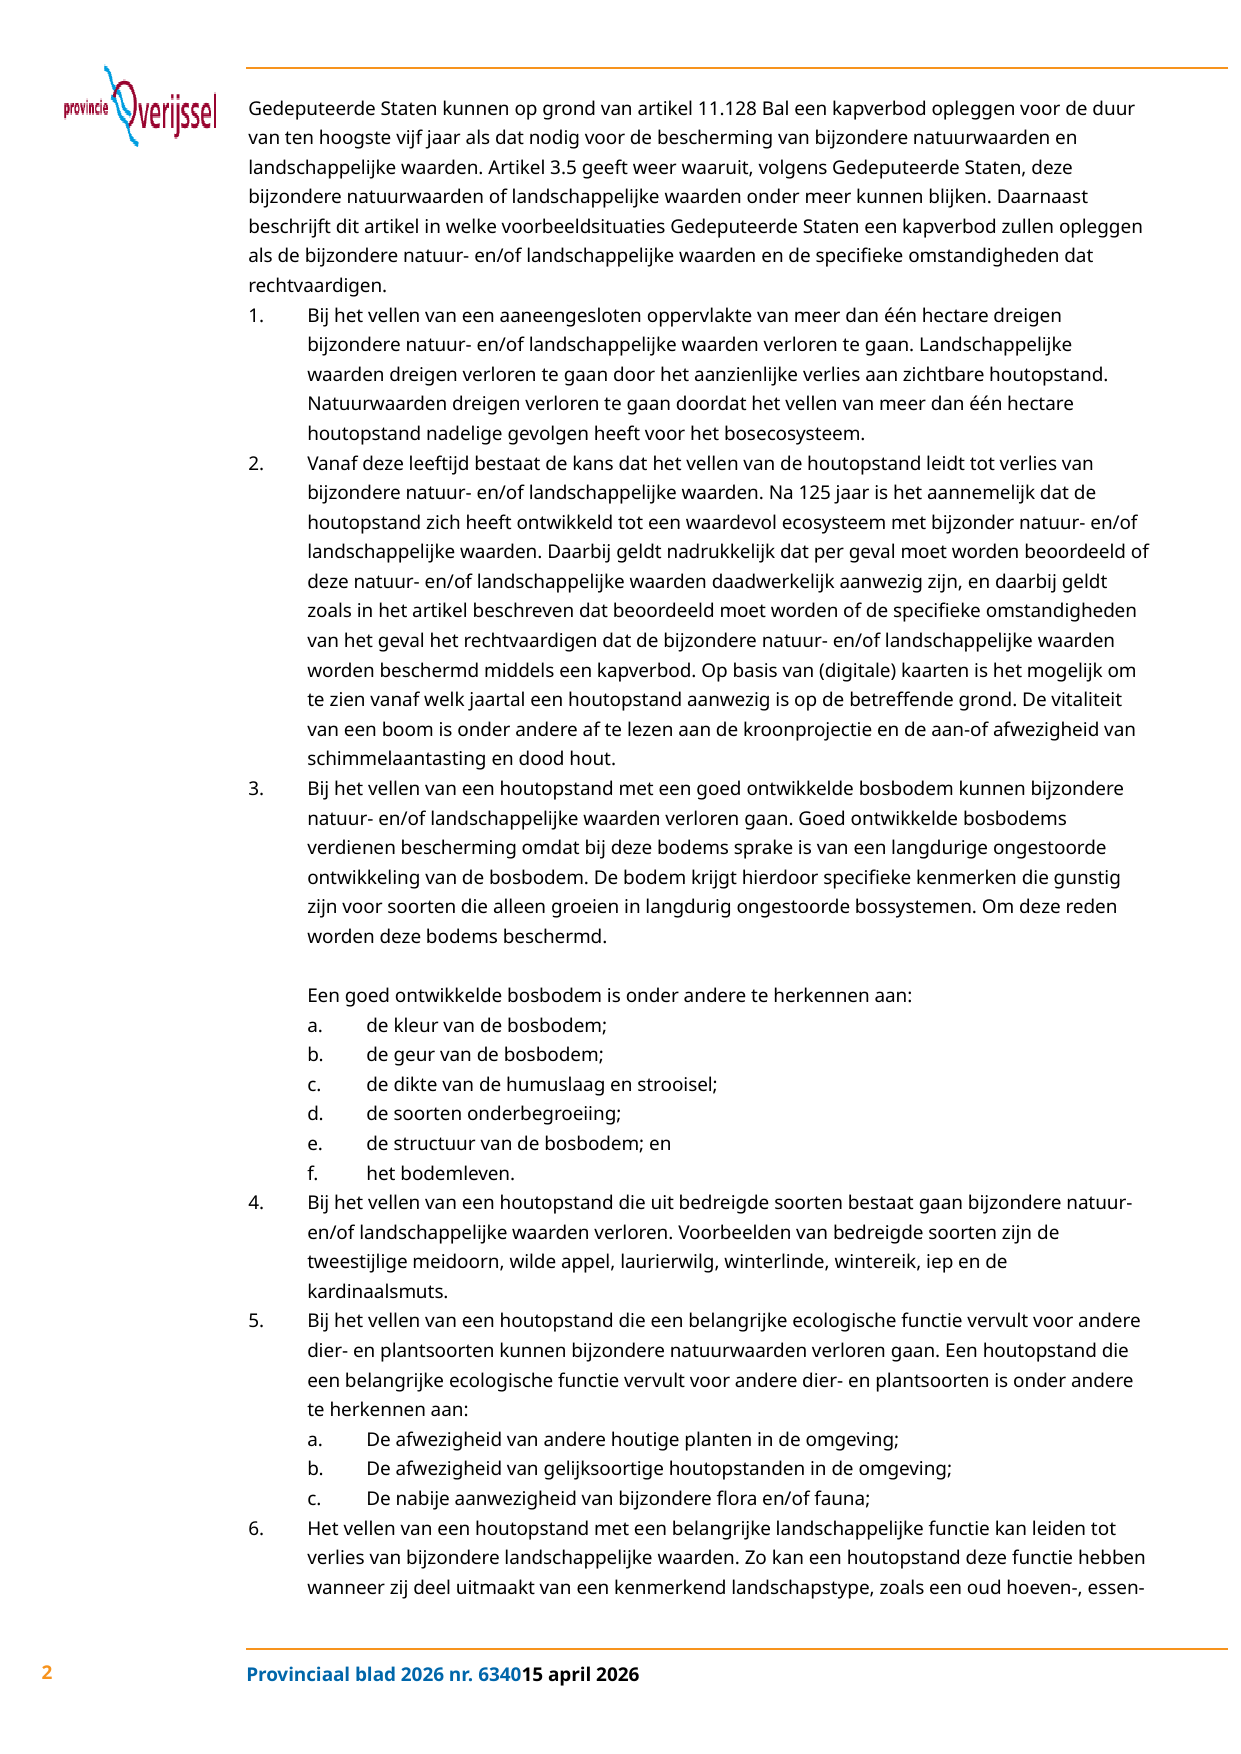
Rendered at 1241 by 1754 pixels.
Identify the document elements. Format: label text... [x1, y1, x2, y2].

list De nabije aanwezigheid van bijzondere flora en/of fauna; [307, 1485, 1152, 1511]
list Bij het vellen van een aaneengesloten oppervlakte van meer dan één hectare dreigen bijzondere natuur- en/of landschappelijke waarden verloren te gaan. Landschappelijke waarden dreigen verloren te gaan door het aanzienlijke verlies aan zichtbare houtopstand. Natuurwaarden dreigen verloren te gaan doordat het vellen van meer dan één hectare houtopstand nadelige gevolgen heeft voor het bosecosysteem. [248, 302, 1152, 446]
list Een goed ontwikkelde bosbodem is onder andere te herkennen aan: [248, 982, 1152, 1008]
text Gedeputeerde Staten kunnen op grond van artikel 11.128 Bal een kapverbod opleggen voor de duur van ten hoogste vijf jaar als dat nodig voor de bescherming van bijzondere natuurwaarden en landschappelijke waarden. Artikel 3.5 geeft weer waaruit, volgens Gedeputeerde Staten, deze bijzondere natuurwaarden of landschappelijke waarden onder meer kunnen blijken. Daarnaast beschrijft dit artikel in welke voorbeeldsituaties Gedeputeerde Staten een kapverbod zullen opleggen als de bijzondere natuur- en/of landschappelijke waarden en de specifieke omstandigheden dat rechtvaardigen. [248, 95, 1152, 298]
list De afwezigheid van andere houtige planten in de omgeving; [307, 1426, 1152, 1452]
list de dikte van de humuslaag en strooisel; [307, 1071, 1152, 1097]
list Vanaf deze leeftijd bestaat de kans dat het vellen van de houtopstand leidt tot verlies van bijzondere natuur- en/of landschappelijke waarden. Na 125 jaar is het aannemelijk dat de houtopstand zich heeft ontwikkeld tot een waardevol ecosysteem met bijzonder natuur- en/of landschappelijke waarden. Daarbij geldt nadrukkelijk dat per geval moet worden beoordeeld of deze natuur- en/of landschappelijke waarden daadwerkelijk aanwezig zijn, en daarbij geldt zoals in het artikel beschreven dat beoordeeld moet worden of de specifieke omstandigheden van het geval het rechtvaardigen dat de bijzondere natuur- en/of landschappelijke waarden worden beschermd middels een kapverbod. Op basis van (digitale) kaarten is het mogelijk om te zien vanaf welk jaartal een houtopstand aanwezig is op de betreffende grond. De vitaliteit van een boom is onder andere af te lezen aan de kroonprojectie en de aan-of afwezigheid van schimmelaantasting en dood hout. [248, 450, 1152, 771]
list de soorten onderbegroeiing; [307, 1101, 1152, 1126]
list het bodemleven. [307, 1160, 1152, 1186]
picture [41, 47, 231, 172]
list de structuur van de bosbodem; en [307, 1130, 1152, 1156]
list Bij het vellen van een houtopstand die uit bedreigde soorten bestaat gaan bijzondere natuur- en/of landschappelijke waarden verloren. Voorbeelden van bedreigde soorten zijn de tweestijlige meidoorn, wilde appel, laurierwilg, winterlinde, wintereik, iep en de kardinaalsmuts. [248, 1189, 1152, 1304]
list De afwezigheid van gelijksoortige houtopstanden in de omgeving; [307, 1456, 1152, 1481]
list Het vellen van een houtopstand met een belangrijke landschappelijke functie kan leiden tot verlies van bijzondere landschappelijke waarden. Zo kan een houtopstand deze functie hebben wanneer zij deel uitmaakt van een kenmerkend landschapstype, zoals een oud hoeven-, essen- [248, 1515, 1152, 1600]
list Bij het vellen van een houtopstand die een belangrijke ecologische functie vervult voor andere dier- en plantsoorten kunnen bijzondere natuurwaarden verloren gaan. Een houtopstand die een belangrijke ecologische functie vervult voor andere dier- en plantsoorten is onder andere te herkennen aan: [248, 1308, 1152, 1422]
list de kleur van de bosbodem; [307, 1012, 1152, 1038]
list de geur van de bosbodem; [307, 1041, 1152, 1067]
list Bij het vellen van een houtopstand met een goed ontwikkelde bosbodem kunnen bijzondere natuur- en/of landschappelijke waarden verloren gaan. Goed ontwikkelde bosbodems verdienen bescherming omdat bij deze bodems sprake is van een langdurige ongestoorde ontwikkeling van de bosbodem. De bodem krijgt hierdoor specifieke kenmerken die gunstig zijn voor soorten die alleen groeien in langdurig ongestoorde bossystemen. Om deze reden worden deze bodems beschermd. [248, 775, 1152, 949]
